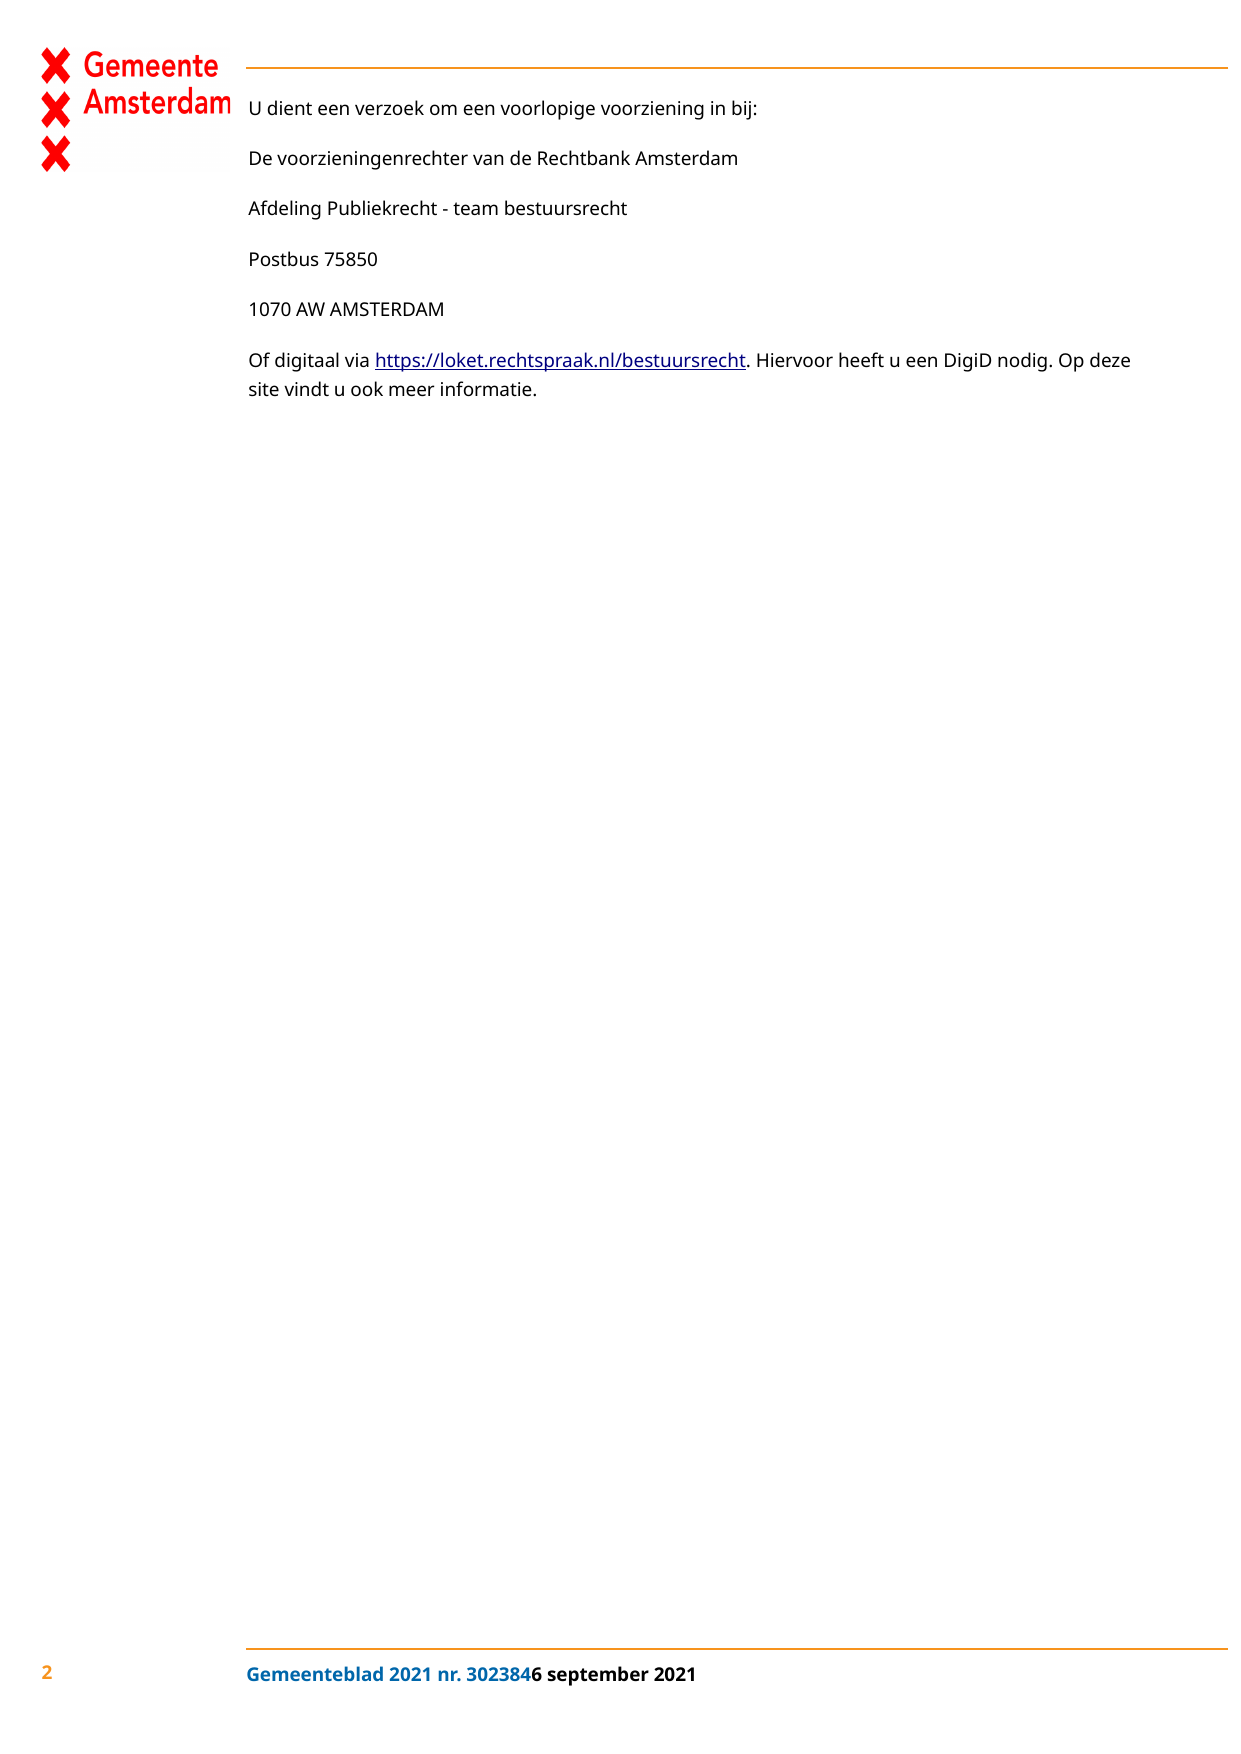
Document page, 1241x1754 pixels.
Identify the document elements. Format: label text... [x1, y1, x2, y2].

picture [41, 47, 231, 172]
text De voorzieningenrechter van de Rechtbank Amsterdam [248, 145, 1152, 171]
text 1070 AW AMSTERDAM [248, 296, 1152, 322]
text Of digitaal via https://loket.rechtspraak.nl/bestuursrecht. Hiervoor heeft u een DigiD nodig. Op deze site vindt u ook meer informatie. [248, 347, 1152, 402]
text Afdeling Publiekrecht - team bestuursrecht [248, 196, 1152, 221]
text U dient een verzoek om een voorlopige voorziening in bij: [248, 95, 1152, 121]
text Postbus 75850 [248, 246, 1152, 272]
